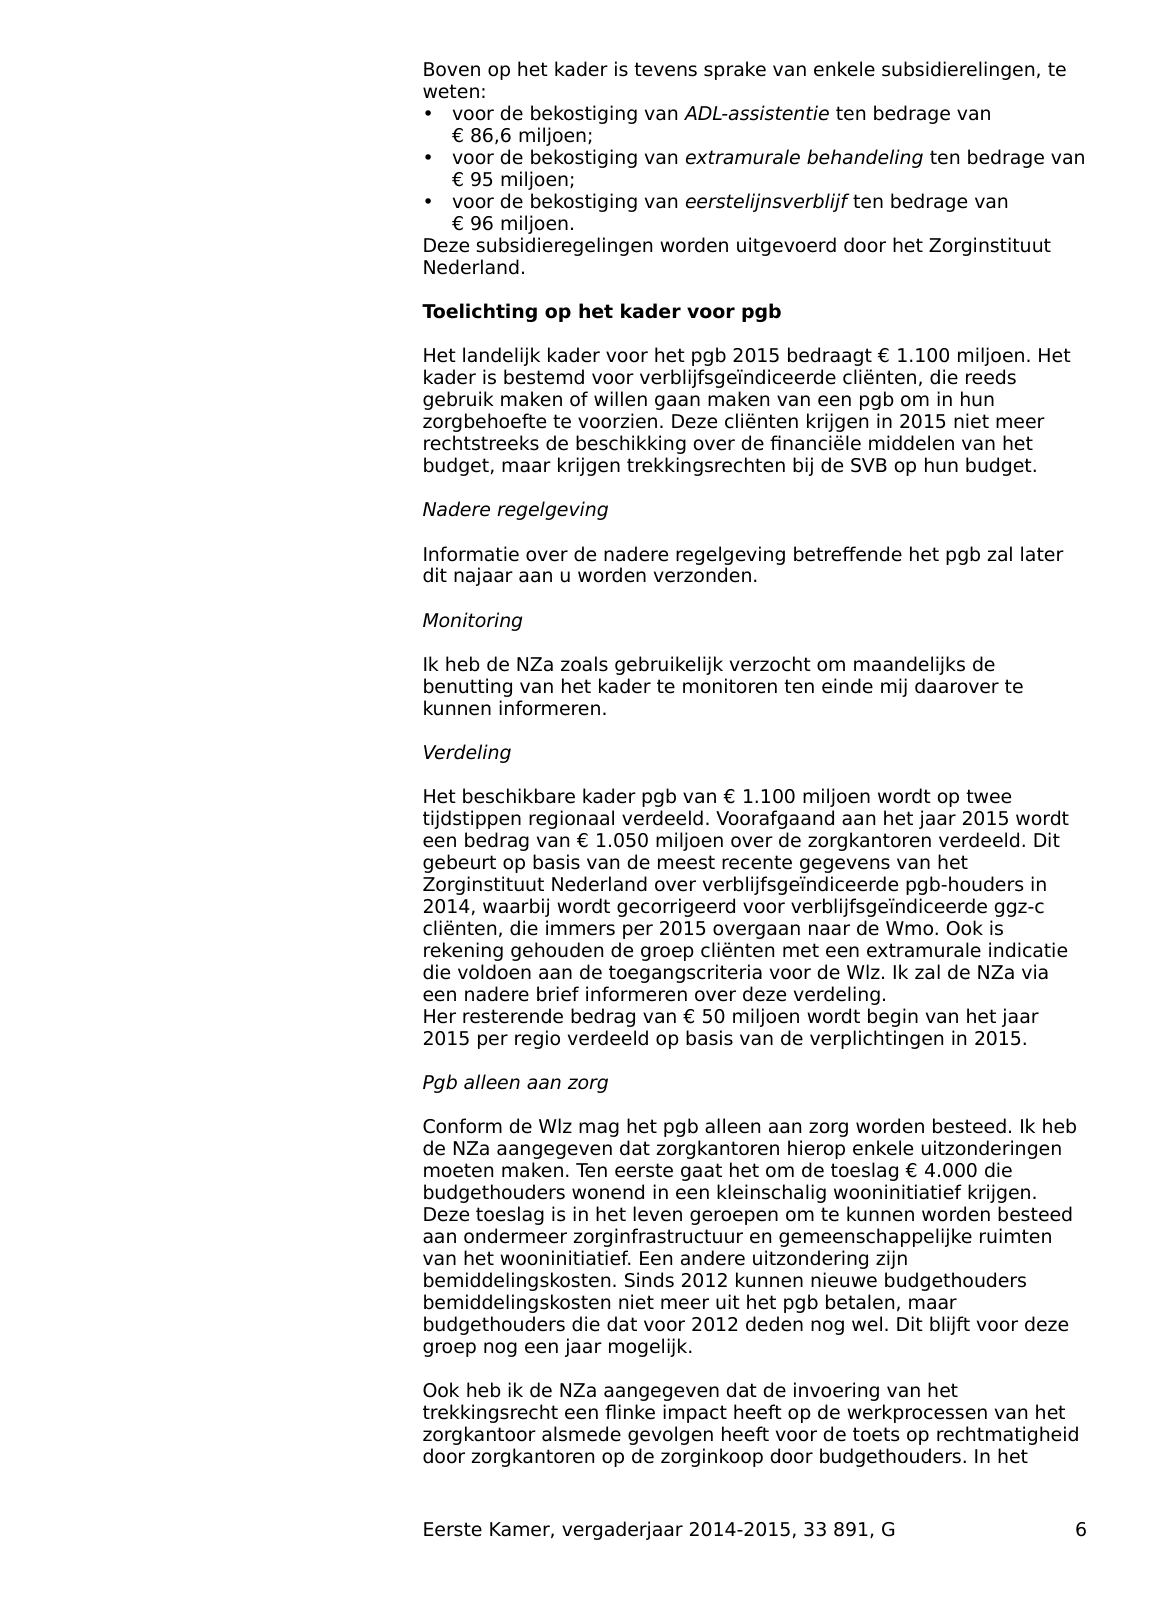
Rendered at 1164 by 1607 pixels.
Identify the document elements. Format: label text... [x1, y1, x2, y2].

text Her resterende bedrag van € 50 miljoen wordt begin van het jaar 2015 per regio verdeeld op basis van de verplichtingen in 2015. [422, 1006, 1087, 1050]
subtitle Toelichting op het kader voor pgb [422, 301, 1087, 323]
subtitle Pgb alleen aan zorg [422, 1072, 1087, 1094]
text Ik heb de NZa zoals gebruikelijk verzocht om maandelijks de benutting van het kader te monitoren ten einde mij daarover te kunnen informeren. [422, 654, 1087, 720]
text Boven op het kader is tevens sprake van enkele subsidierelingen, te weten: [422, 59, 1087, 103]
text • voor de bekostiging van extramurale behandeling ten bedrage van € 95 miljoen; [422, 147, 1087, 191]
text Deze subsidieregelingen worden uitgevoerd door het Zorginstituut Nederland. [422, 235, 1087, 279]
text • voor de bekostiging van ADL-assistentie ten bedrage van € 86,6 miljoen; [422, 103, 1087, 147]
text Het beschikbare kader pgb van € 1.100 miljoen wordt op twee tijdstippen regionaal verdeeld. Voorafgaand aan het jaar 2015 wordt een bedrag van € 1.050 miljoen over de zorgkantoren verdeeld. Dit gebeurt op basis van de meest recente gegevens van het Zorginstituut Nederland over verblijfsgeïndiceerde pgb-houders in 2014, waarbij wordt gecorrigeerd voor verblijfsgeïndiceerde ggz-c cliënten, die immers per 2015 overgaan naar de Wmo. Ook is rekening gehouden de groep cliënten met een extramurale indicatie die voldoen aan de toegangscriteria voor de Wlz. Ik zal de NZa via een nadere brief informeren over deze verdeling. [422, 786, 1087, 1006]
text Het landelijk kader voor het pgb 2015 bedraagt € 1.100 miljoen. Het kader is bestemd voor verblijfsgeïndiceerde cliënten, die reeds gebruik maken of willen gaan maken van een pgb om in hun zorgbehoefte te voorzien. Deze cliënten krijgen in 2015 niet meer rechtstreeks de beschikking over de financiële middelen van het budget, maar krijgen trekkingsrechten bij de SVB op hun budget. [422, 345, 1087, 477]
subtitle Monitoring [422, 609, 1087, 632]
subtitle Verdeling [422, 742, 1087, 764]
text Conform de Wlz mag het pgb alleen aan zorg worden besteed. Ik heb de NZa aangegeven dat zorgkantoren hierop enkele uitzonderingen moeten maken. Ten eerste gaat het om de toeslag € 4.000 die budgethouders wonend in een kleinschalig wooninitiatief krijgen. Deze toeslag is in het leven geroepen om te kunnen worden besteed aan ondermeer zorginfrastructuur en gemeenschappelijke ruimten van het wooninitiatief. Een andere uitzondering zijn bemiddelingskosten. Sinds 2012 kunnen nieuwe budgethouders bemiddelingskosten niet meer uit het pgb betalen, maar budgethouders die dat voor 2012 deden nog wel. Dit blijft voor deze groep nog een jaar mogelijk. [422, 1116, 1087, 1358]
text Informatie over de nadere regelgeving betreffende het pgb zal later dit najaar aan u worden verzonden. [422, 543, 1087, 587]
text Ook heb ik de NZa aangegeven dat de invoering van het trekkingsrecht een flinke impact heeft op de werkprocessen van het zorgkantoor alsmede gevolgen heeft voor de toets op rechtmatigheid door zorgkantoren op de zorginkoop door budgethouders. In het [422, 1380, 1087, 1468]
text • voor de bekostiging van eerstelijnsverblijf ten bedrage van € 96 miljoen. [422, 191, 1087, 235]
subtitle Nadere regelgeving [422, 499, 1087, 521]
